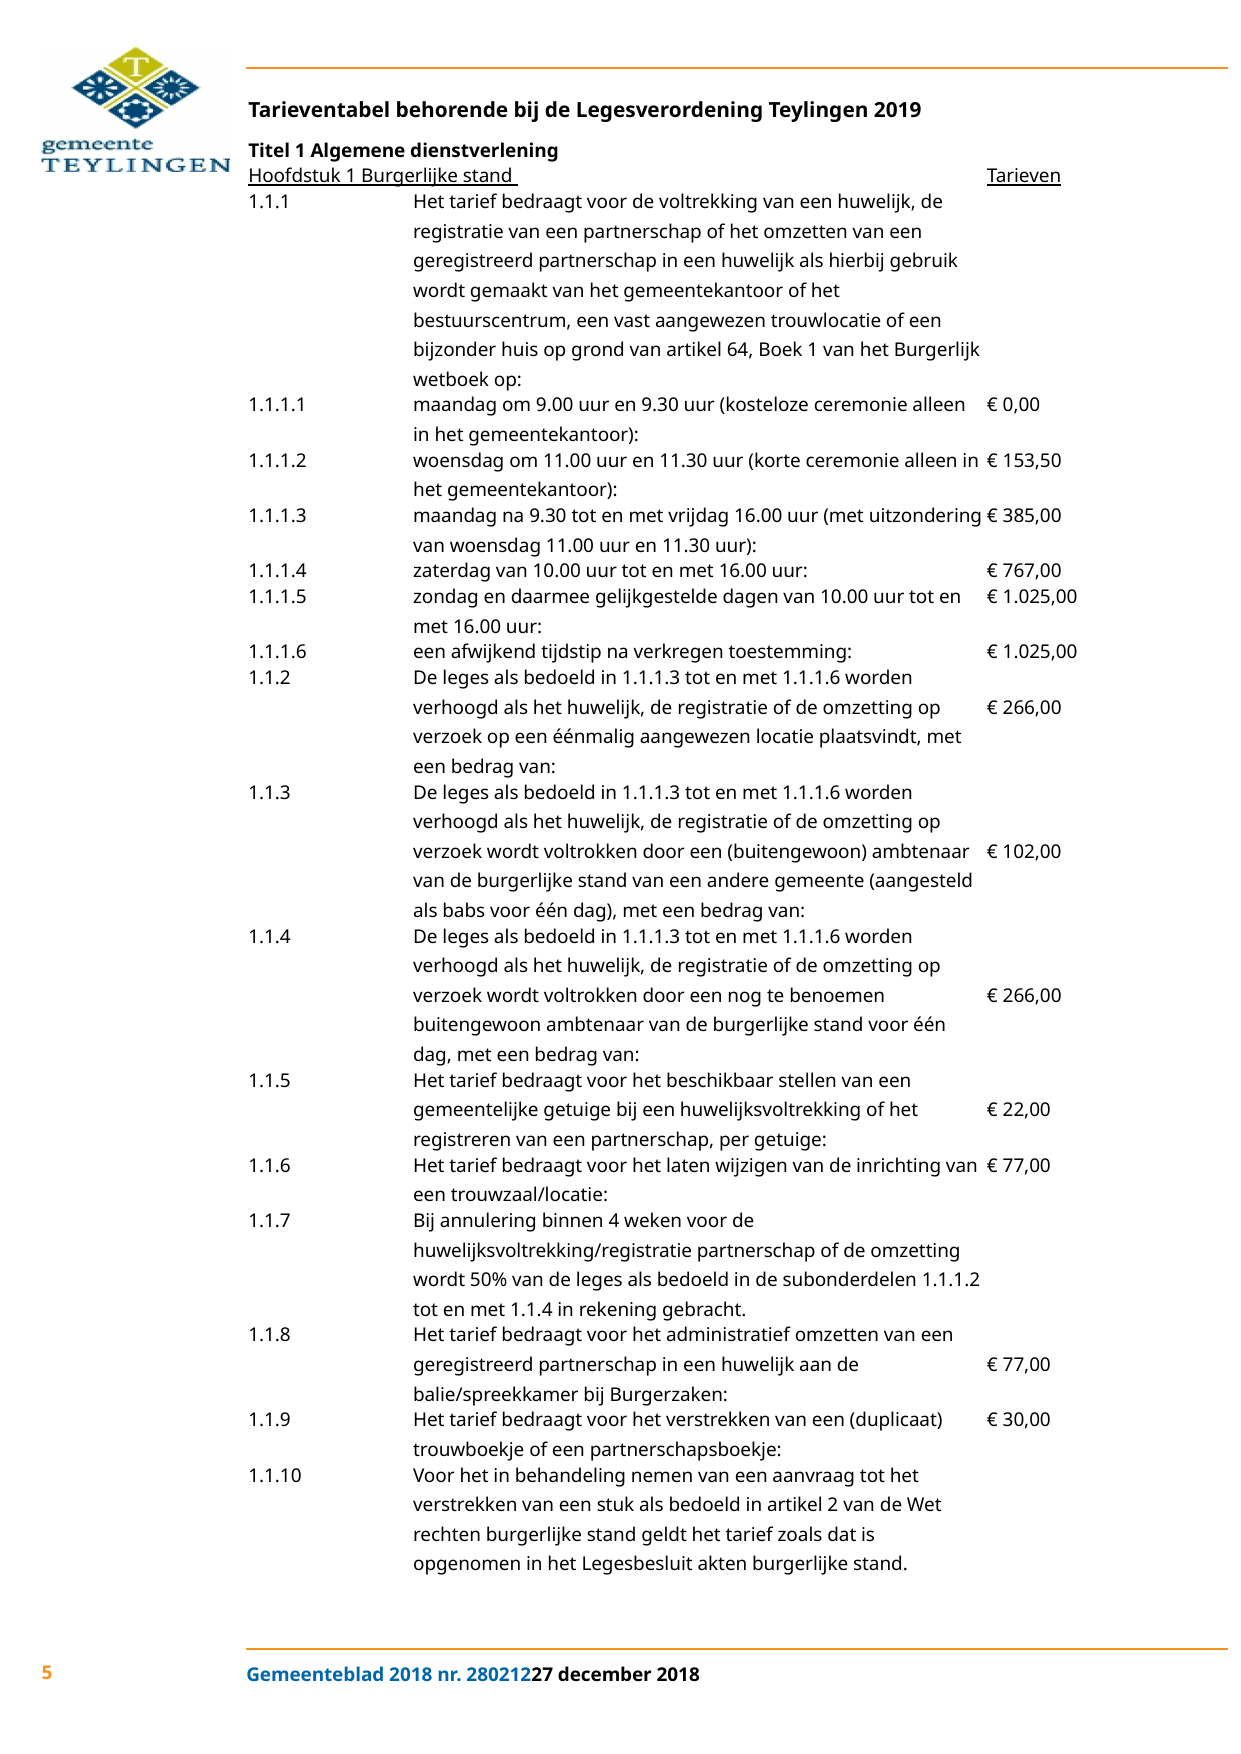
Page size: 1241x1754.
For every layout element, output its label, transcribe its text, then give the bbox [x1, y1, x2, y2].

table_cell Het tarief bedraagt voor het administratief omzetten van een geregistreerd partnerschap in een huwelijk aan de balie/spreekkamer bij Burgerzaken: [413, 1322, 987, 1407]
table_cell 1.1.6 [248, 1152, 413, 1207]
table_cell € 266,00 [987, 923, 1152, 1067]
table_cell 1.1.7 [248, 1207, 413, 1322]
table_cell 1.1.1.4 [248, 558, 413, 583]
table_cell [987, 1207, 1152, 1322]
table_cell Voor het in behandeling nemen van een aanvraag tot het verstrekken van een stuk als bedoeld in artikel 2 van de Wet rechten burgerlijke stand geldt het tarief zoals dat is opgenomen in het Legesbesluit akten burgerlijke stand. [413, 1462, 987, 1576]
table_cell een afwijkend tijdstip na verkregen toestemming: [413, 639, 987, 664]
table_cell € 30,00 [987, 1407, 1152, 1462]
table_cell Het tarief bedraagt voor het beschikbaar stellen van een gemeentelijke getuige bij een huwelijksvoltrekking of het registreren van een partnerschap, per getuige: [413, 1067, 987, 1152]
table_cell 1.1.10 [248, 1462, 413, 1576]
table_cell € 767,00 [987, 558, 1152, 583]
table_cell 1.1.1.3 [248, 502, 413, 558]
table_cell [248, 1576, 1152, 1602]
table_cell 1.1.9 [248, 1407, 413, 1462]
table_cell € 266,00 [987, 664, 1152, 779]
table_cell € 22,00 [987, 1067, 1152, 1152]
table_header Hoofdstuk 1 Burgerlijke stand [248, 163, 987, 188]
table_cell € 77,00 [987, 1152, 1152, 1207]
table_cell De leges als bedoeld in 1.1.1.3 tot en met 1.1.1.6 worden verhoogd als het huwelijk, de registratie of de omzetting op verzoek op een éénmalig aangewezen locatie plaatsvindt, met een bedrag van: [413, 664, 987, 779]
table_cell 1.1.1.2 [248, 447, 413, 502]
table_cell zondag en daarmee gelijkgestelde dagen van 10.00 uur tot en met 16.00 uur: [413, 583, 987, 639]
table_cell woensdag om 11.00 uur en 11.30 uur (korte ceremonie alleen in het gemeentekantoor): [413, 447, 987, 502]
table_cell 1.1.1.6 [248, 639, 413, 664]
table_cell [987, 189, 1152, 392]
table_cell Het tarief bedraagt voor het verstrekken van een (duplicaat) trouwboekje of een partnerschapsboekje: [413, 1407, 987, 1462]
table_cell 1.1.3 [248, 779, 413, 923]
table_cell 1.1.4 [248, 923, 413, 1067]
table_cell € 1.025,00 [987, 639, 1152, 664]
table_cell De leges als bedoeld in 1.1.1.3 tot en met 1.1.1.6 worden verhoogd als het huwelijk, de registratie of de omzetting op verzoek wordt voltrokken door een (buitengewoon) ambtenaar van de burgerlijke stand van een andere gemeente (aangesteld als babs voor één dag), met een bedrag van: [413, 779, 987, 923]
table_cell Bij annulering binnen 4 weken voor de huwelijksvoltrekking/registratie partnerschap of de omzetting wordt 50% van de leges als bedoeld in de subonderdelen 1.1.1.2 tot en met 1.1.4 in rekening gebracht. [413, 1207, 987, 1322]
table_cell 1.1.5 [248, 1067, 413, 1152]
table_cell Het tarief bedraagt voor de voltrekking van een huwelijk, de registratie van een partnerschap of het omzetten van een geregistreerd partnerschap in een huwelijk als hierbij gebruik wordt gemaakt van het gemeentekantoor of het bestuurscentrum, een vast aangewezen trouwlocatie of een bijzonder huis op grond van artikel 64, Boek 1 van het Burgerlijk wetboek op: [413, 189, 987, 392]
table_cell € 0,00 [987, 392, 1152, 447]
table_header Tarieven [987, 163, 1152, 188]
table_cell 1.1.8 [248, 1322, 413, 1407]
text Tarieventabel behorende bij de Legesverordening Teylingen 2019 [248, 95, 1152, 123]
table_cell 1.1.1 [248, 189, 413, 392]
table_cell maandag om 9.00 uur en 9.30 uur (kosteloze ceremonie alleen in het gemeentekantoor): [413, 392, 987, 447]
table_cell € 77,00 [987, 1322, 1152, 1407]
table_cell € 102,00 [987, 779, 1152, 923]
table_cell 1.1.1.5 [248, 583, 413, 639]
table_cell € 153,50 [987, 447, 1152, 502]
table_cell Het tarief bedraagt voor het laten wijzigen van de inrichting van een trouwzaal/locatie: [413, 1152, 987, 1207]
table_cell 1.1.2 [248, 664, 413, 779]
table_cell € 385,00 [987, 502, 1152, 558]
table_cell maandag na 9.30 tot en met vrijdag 16.00 uur (met uitzondering van woensdag 11.00 uur en 11.30 uur): [413, 502, 987, 558]
table_cell 1.1.1.1 [248, 392, 413, 447]
table_cell € 1.025,00 [987, 583, 1152, 639]
table_cell [987, 1462, 1152, 1576]
picture [41, 47, 231, 172]
table_cell De leges als bedoeld in 1.1.1.3 tot en met 1.1.1.6 worden verhoogd als het huwelijk, de registratie of de omzetting op verzoek wordt voltrokken door een nog te benoemen buitengewoon ambtenaar van de burgerlijke stand voor één dag, met een bedrag van: [413, 923, 987, 1067]
text Titel 1 Algemene dienstverlening [248, 137, 1152, 163]
table_cell zaterdag van 10.00 uur tot en met 16.00 uur: [413, 558, 987, 583]
